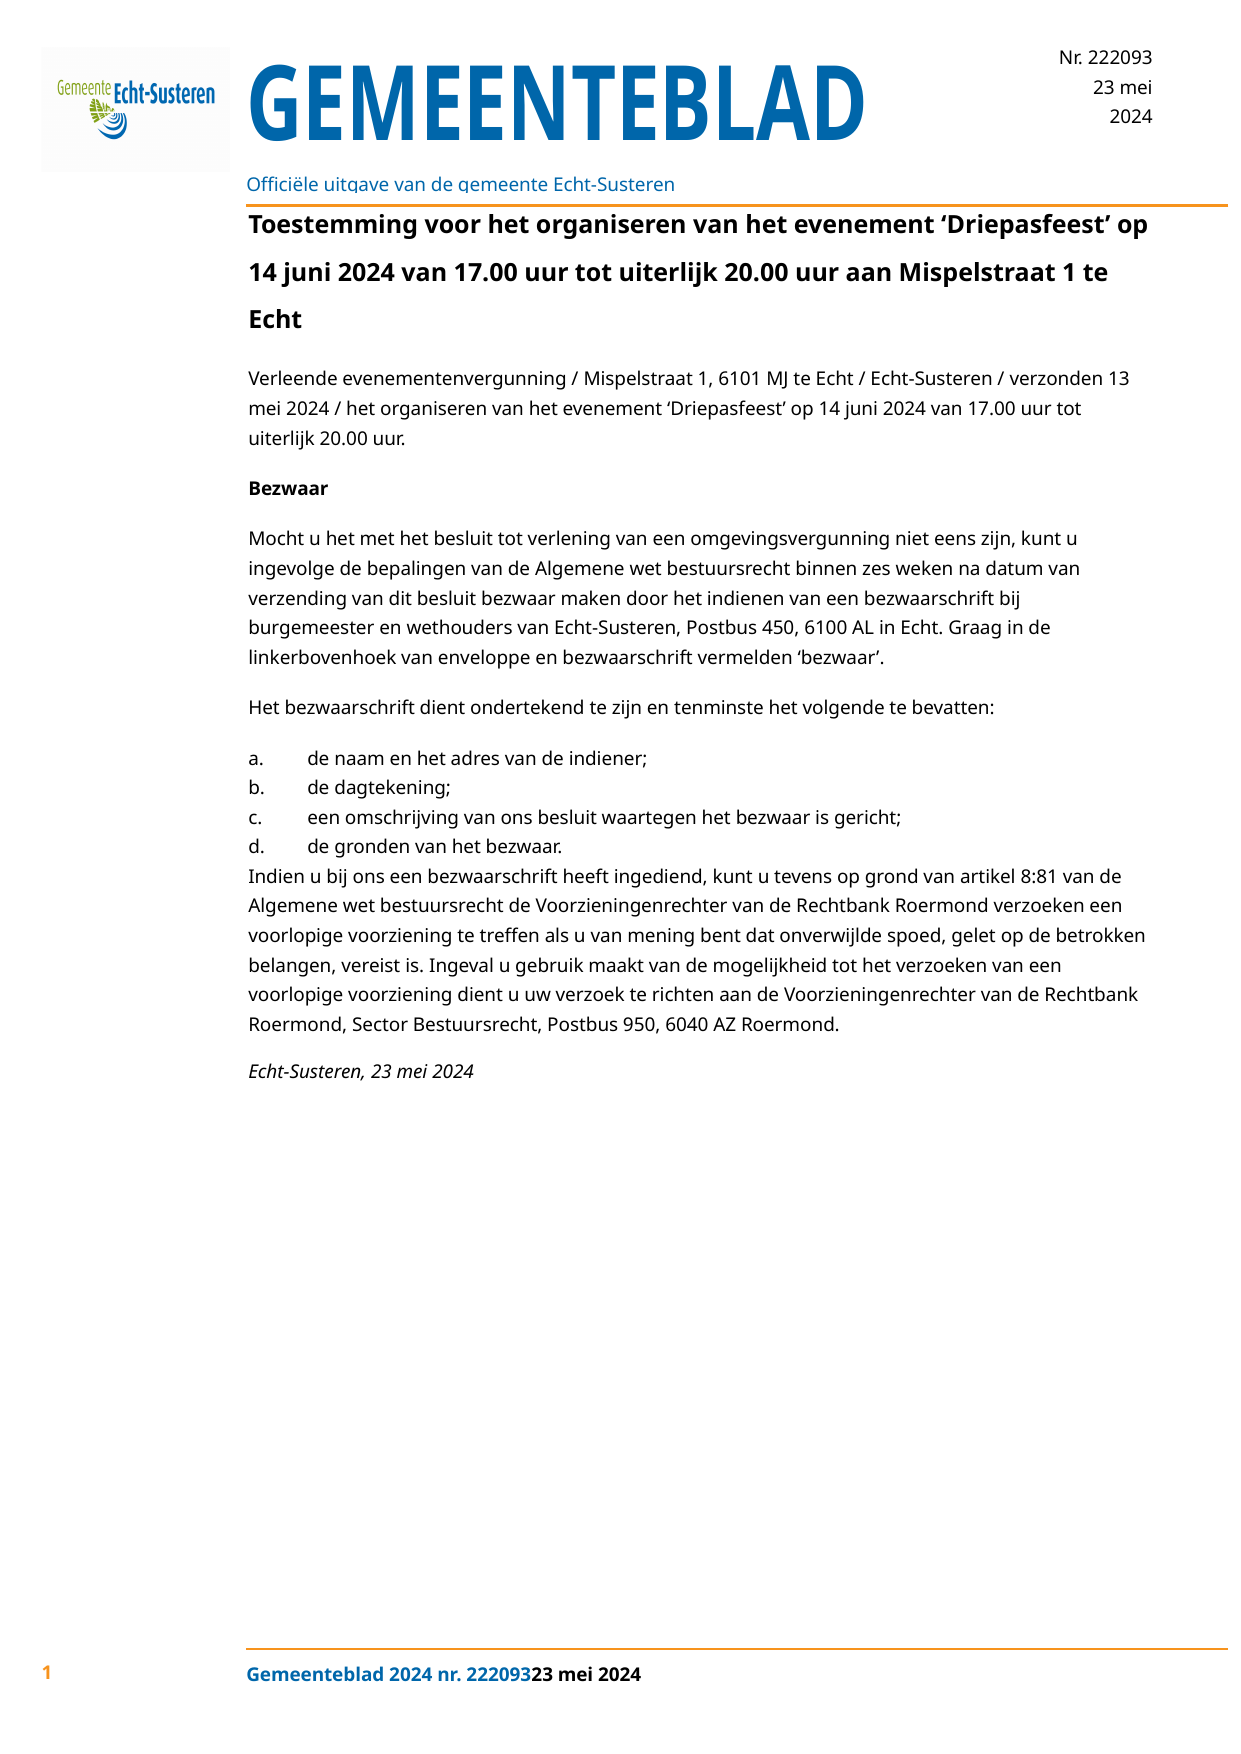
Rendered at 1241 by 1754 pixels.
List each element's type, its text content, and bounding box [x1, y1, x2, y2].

list de naam en het adres van de indiener; [248, 745, 1152, 770]
text Bezwaar [248, 475, 1152, 501]
text Indien u bij ons een bezwaarschrift heeft ingediend, kunt u tevens op grond van artikel 8:81 van de Algemene wet bestuursrecht de Voorzieningenrechter van de Rechtbank Roermond verzoeken een voorlopige voorziening te treffen als u van mening bent dat onverwijlde spoed, gelet op de betrokken belangen, vereist is. Ingeval u gebruik maakt van de mogelijkheid tot het verzoeken van een voorlopige voorziening dient u uw verzoek te richten aan de Voorzieningenrechter van de Rechtbank Roermond, Sector Bestuursrecht, Postbus 950, 6040 AZ Roermond. [248, 863, 1152, 1037]
list de gronden van het bezwaar. [248, 833, 1152, 859]
text Toestemming voor het organiseren van het evenement ‘Driepasfeest’ op 14 juni 2024 van 17.00 uur tot uiterlijk 20.00 uur aan Mispelstraat 1 te Echt [248, 207, 1152, 336]
list de dagtekening; [248, 774, 1152, 800]
text Echt-Susteren, 23 mei 2024 [248, 1059, 1152, 1084]
picture [41, 47, 231, 172]
list een omschrijving van ons besluit waartegen het bezwaar is gericht; [248, 804, 1152, 829]
text Het bezwaarschrift dient ondertekend te zijn en tenminste het volgende te bevatten: [248, 694, 1152, 720]
text Verleende evenementenvergunning / Mispelstraat 1, 6101 MJ te Echt / Echt-Susteren / verzonden 13 mei 2024 / het organiseren van het evenement ‘Driepasfeest’ op 14 juni 2024 van 17.00 uur tot uiterlijk 20.00 uur. [248, 366, 1152, 450]
text Mocht u het met het besluit tot verlening van een omgevingsvergunning niet eens zijn, kunt u ingevolge de bepalingen van de Algemene wet bestuursrecht binnen zes weken na datum van verzending van dit besluit bezwaar maken door het indienen van een bezwaarschrift bij burgemeester en wethouders van Echt-Susteren, Postbus 450, 6100 AL in Echt. Graag in de linkerbovenhoek van enveloppe en bezwaarschrift vermelden ‘bezwaar’. [248, 526, 1152, 669]
